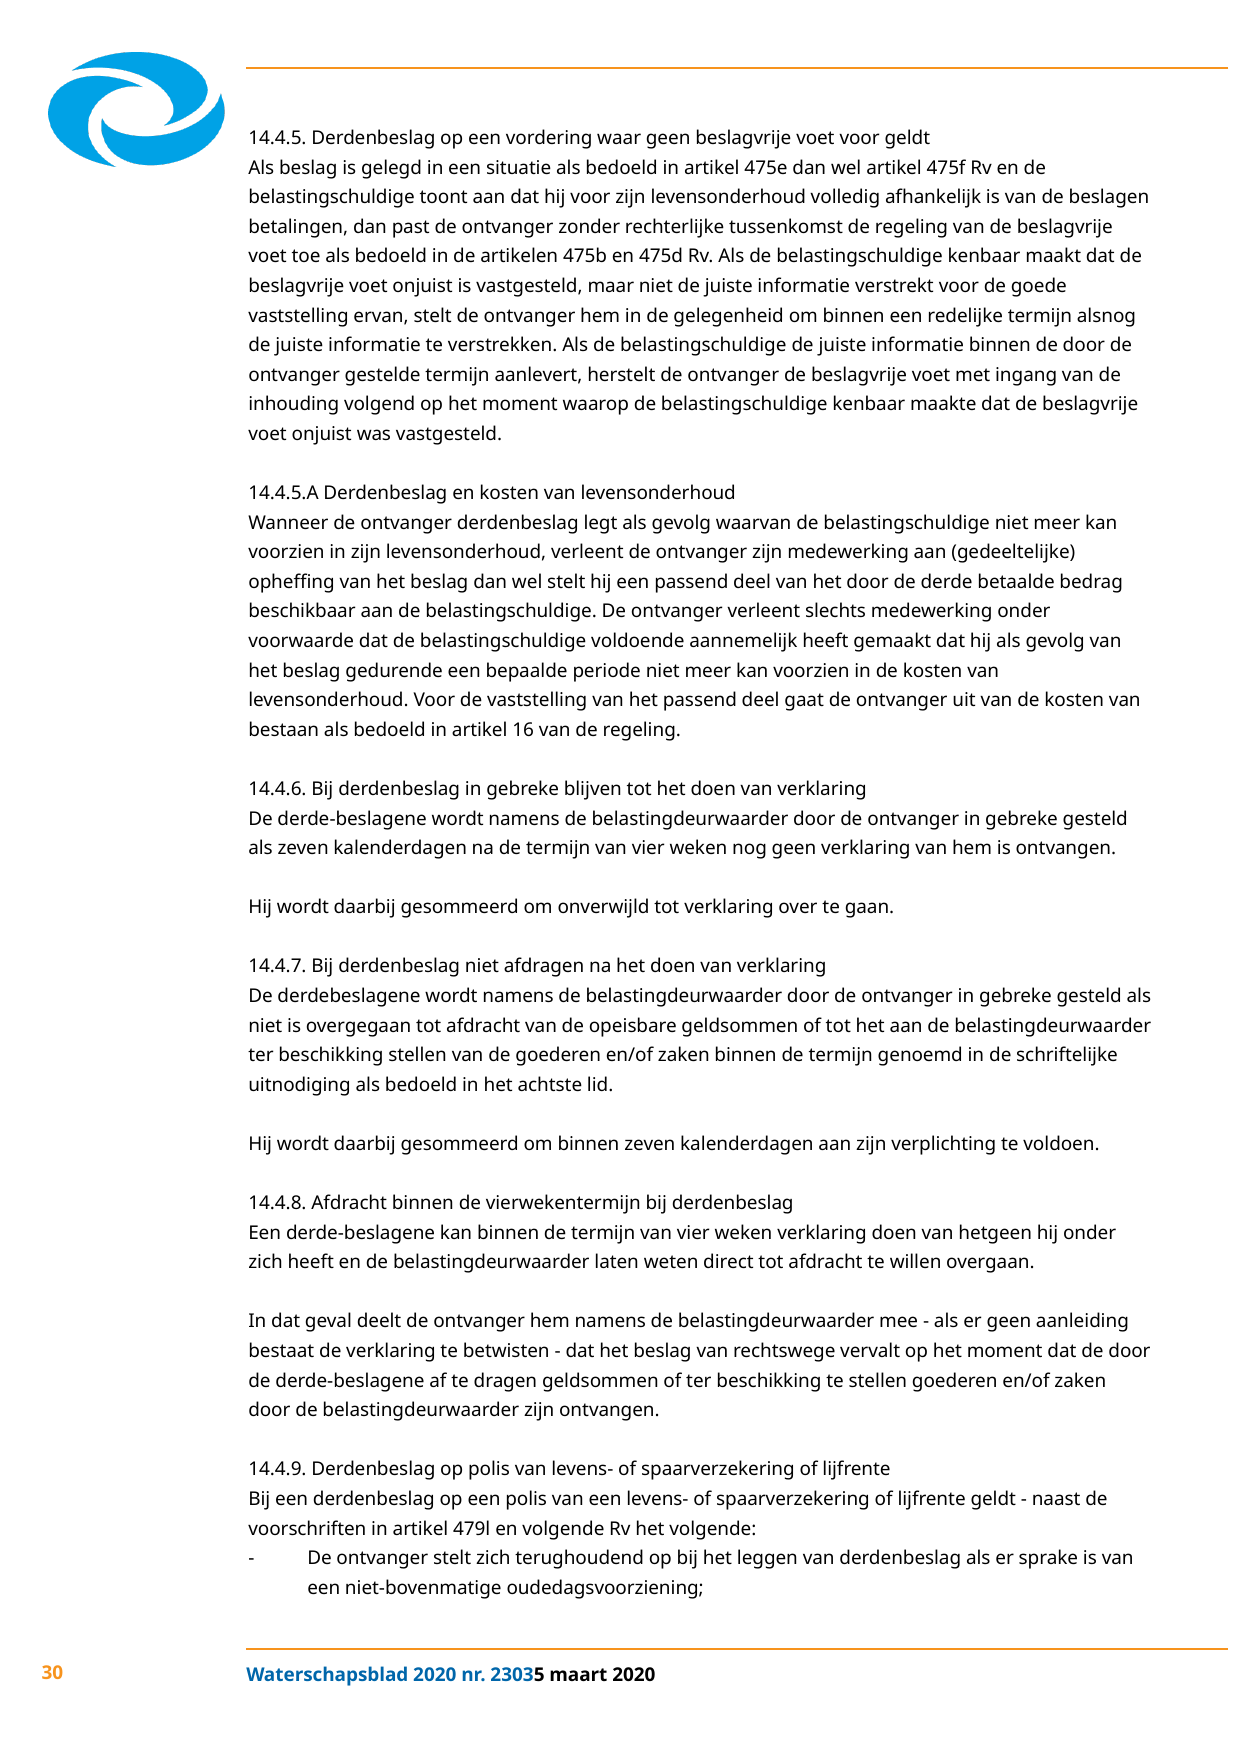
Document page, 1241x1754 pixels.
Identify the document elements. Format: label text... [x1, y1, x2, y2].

text Wanneer de ontvanger derdenbeslag legt als gevolg waarvan de belastingschuldige niet meer kan voorzien in zijn levensonderhoud, verleent de ontvanger zijn medewerking aan (gedeeltelijke) opheffing van het beslag dan wel stelt hij een passend deel van het door de derde betaalde bedrag beschikbaar aan de belastingschuldige. De ontvanger verleent slechts medewerking onder voorwaarde dat de belastingschuldige voldoende aannemelijk heeft gemaakt dat hij als gevolg van het beslag gedurende een bepaalde periode niet meer kan voorzien in de kosten van levensonderhoud. Voor de vaststelling van het passend deel gaat de ontvanger uit van de kosten van bestaan als bedoeld in artikel 16 van de regeling. [248, 509, 1152, 742]
list De ontvanger stelt zich terughoudend op bij het leggen van derdenbeslag als er sprake is van een niet-bovenmatige oudedagsvoorziening; [248, 1544, 1152, 1600]
text Hij wordt daarbij gesommeerd om onverwijld tot verklaring over te gaan. [248, 893, 1152, 919]
picture [41, 47, 231, 172]
text Bij een derdenbeslag op een polis van een levens- of spaarverzekering of lijfrente geldt - naast de voorschriften in artikel 479l en volgende Rv het volgende: [248, 1485, 1152, 1541]
text Een derde-beslagene kan binnen de termijn van vier weken verklaring doen van hetgeen hij onder zich heeft en de belastingdeurwaarder laten weten direct tot afdracht te willen overgaan. [248, 1219, 1152, 1274]
text De derde-beslagene wordt namens de belastingdeurwaarder door de ontvanger in gebreke gesteld als zeven kalenderdagen na de termijn van vier weken nog geen verklaring van hem is ontvangen. [248, 805, 1152, 860]
text 14.4.8. Afdracht binnen de vierwekentermijn bij derdenbeslag [248, 1189, 1152, 1215]
text Hij wordt daarbij gesommeerd om binnen zeven kalenderdagen aan zijn verplichting te voldoen. [248, 1130, 1152, 1156]
text 14.4.5. Derdenbeslag op een vordering waar geen beslagvrije voet voor geldt [248, 124, 1152, 150]
text 14.4.9. Derdenbeslag op polis van levens- of spaarverzekering of lijfrente [248, 1456, 1152, 1481]
text 14.4.6. Bij derdenbeslag in gebreke blijven tot het doen van verklaring [248, 775, 1152, 801]
text Als beslag is gelegd in een situatie als bedoeld in artikel 475e dan wel artikel 475f Rv en de belastingschuldige toont aan dat hij voor zijn levensonderhoud volledig afhankelijk is van de beslagen betalingen, dan past de ontvanger zonder rechterlijke tussenkomst de regeling van de beslagvrije voet toe als bedoeld in de artikelen 475b en 475d Rv. Als de belastingschuldige kenbaar maakt dat de beslagvrije voet onjuist is vastgesteld, maar niet de juiste informatie verstrekt voor de goede vaststelling ervan, stelt de ontvanger hem in de gelegenheid om binnen een redelijke termijn alsnog de juiste informatie te verstrekken. Als de belastingschuldige de juiste informatie binnen de door de ontvanger gestelde termijn aanlevert, herstelt de ontvanger de beslagvrije voet met ingang van de inhouding volgend op het moment waarop de belastingschuldige kenbaar maakte dat de beslagvrije voet onjuist was vastgesteld. [248, 154, 1152, 446]
text 14.4.5.A Derdenbeslag en kosten van levensonderhoud [248, 479, 1152, 505]
text 14.4.7. Bij derdenbeslag niet afdragen na het doen van verklaring [248, 953, 1152, 978]
text De derdebeslagene wordt namens de belastingdeurwaarder door de ontvanger in gebreke gesteld als niet is overgegaan tot afdracht van de opeisbare geldsommen of tot het aan de belastingdeurwaarder ter beschikking stellen van de goederen en/of zaken binnen de termijn genoemd in de schriftelijke uitnodiging als bedoeld in het achtste lid. [248, 982, 1152, 1097]
text In dat geval deelt de ontvanger hem namens de belastingdeurwaarder mee - als er geen aanleiding bestaat de verklaring te betwisten - dat het beslag van rechtswege vervalt op het moment dat de door de derde-beslagene af te dragen geldsommen of ter beschikking te stellen goederen en/of zaken door de belastingdeurwaarder zijn ontvangen. [248, 1308, 1152, 1422]
